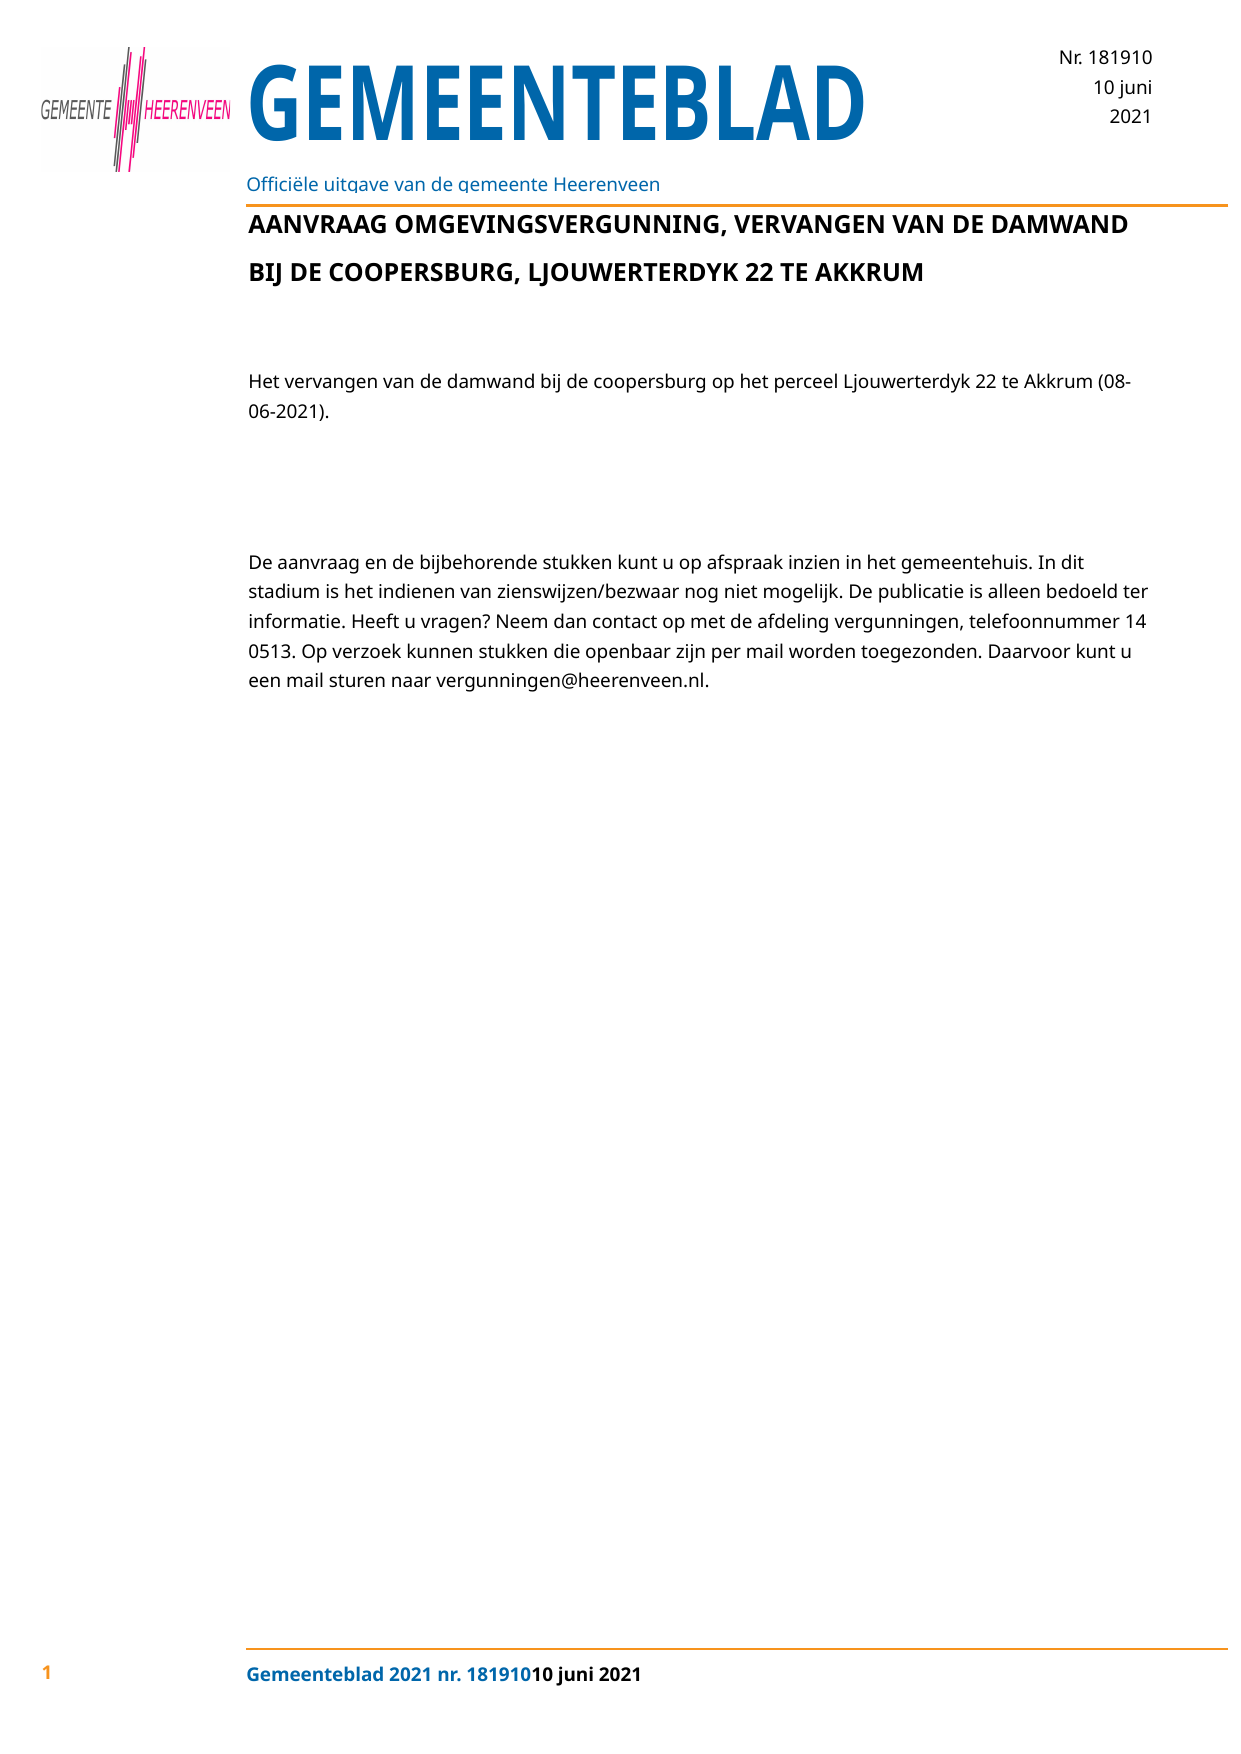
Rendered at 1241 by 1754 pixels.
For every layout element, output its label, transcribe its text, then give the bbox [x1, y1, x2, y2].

text Het vervangen van de damwand bij de coopersburg op het perceel Ljouwerterdyk 22 te Akkrum (08-06-2021). [248, 368, 1152, 424]
text De aanvraag en de bijbehorende stukken kunt u op afspraak inzien in het gemeentehuis. In dit stadium is het indienen van zienswijzen/bezwaar nog niet mogelijk. De publicatie is alleen bedoeld ter informatie. Heeft u vragen? Neem dan contact op met de afdeling vergunningen, telefoonnummer 14 0513. Op verzoek kunnen stukken die openbaar zijn per mail worden toegezonden. Daarvoor kunt u een mail sturen naar vergunningen@heerenveen.nl. [248, 549, 1152, 693]
text AANVRAAG OMGEVINGSVERGUNNING, VERVANGEN VAN DE DAMWAND BIJ DE COOPERSBURG, LJOUWERTERDYK 22 TE AKKRUM [248, 207, 1152, 288]
picture [41, 47, 231, 172]
